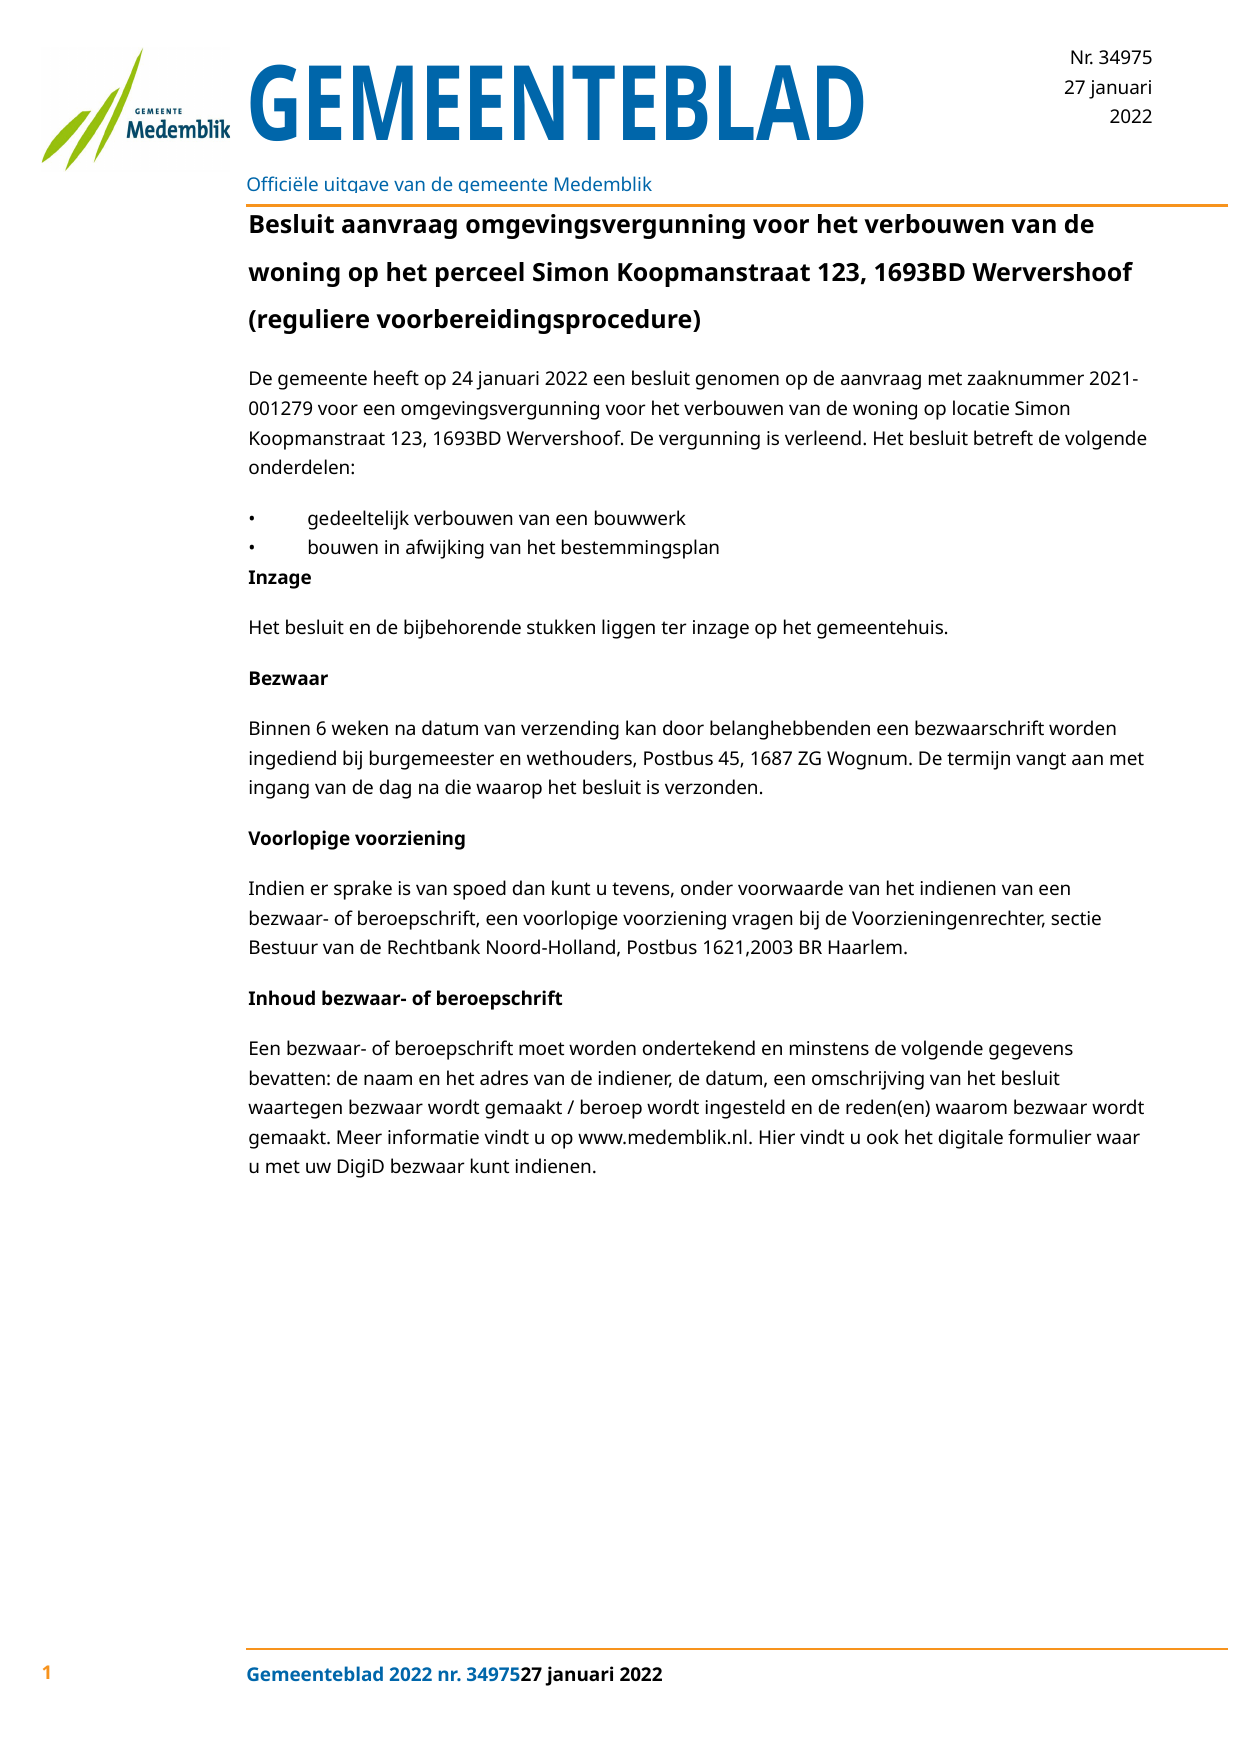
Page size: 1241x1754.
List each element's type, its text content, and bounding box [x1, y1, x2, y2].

text Een bezwaar- of beroepschrift moet worden ondertekend en minstens de volgende gegevens bevatten: de naam en het adres van de indiener, de datum, een omschrijving van het besluit waartegen bezwaar wordt gemaakt / beroep wordt ingesteld en de reden(en) waarom bezwaar wordt gemaakt. Meer informatie vindt u op www.medemblik.nl. Hier vindt u ook het digitale formulier waar u met uw DigiD bezwaar kunt indienen. [248, 1035, 1152, 1179]
list gedeeltelijk verbouwen van een bouwwerk [248, 505, 1152, 530]
picture [41, 47, 231, 172]
text Bezwaar [248, 665, 1152, 690]
text Inhoud bezwaar- of beroepschrift [248, 985, 1152, 1010]
text Besluit aanvraag omgevingsvergunning voor het verbouwen van de woning op het perceel Simon Koopmanstraat 123, 1693BD Wervershoof (reguliere voorbereidingsprocedure) [248, 207, 1152, 336]
text Voorlopige voorziening [248, 825, 1152, 850]
text Inzage [248, 564, 1152, 589]
text Het besluit en de bijbehorende stukken liggen ter inzage op het gemeentehuis. [248, 614, 1152, 640]
text De gemeente heeft op 24 januari 2022 een besluit genomen op de aanvraag met zaaknummer 2021-001279 voor een omgevingsvergunning voor het verbouwen van de woning op locatie Simon Koopmanstraat 123, 1693BD Wervershoof. De vergunning is verleend. Het besluit betreft de volgende onderdelen: [248, 366, 1152, 480]
text Indien er sprake is van spoed dan kunt u tevens, onder voorwaarde van het indienen van een bezwaar- of beroepschrift, een voorlopige voorziening vragen bij de Voorzieningenrechter, sectie Bestuur van de Rechtbank Noord-Holland, Postbus 1621,2003 BR Haarlem. [248, 875, 1152, 960]
list bouwen in afwijking van het bestemmingsplan [248, 534, 1152, 560]
text Binnen 6 weken na datum van verzending kan door belanghebbenden een bezwaarschrift worden ingediend bij burgemeester en wethouders, Postbus 45, 1687 ZG Wognum. De termijn vangt aan met ingang van de dag na die waarop het besluit is verzonden. [248, 715, 1152, 800]
